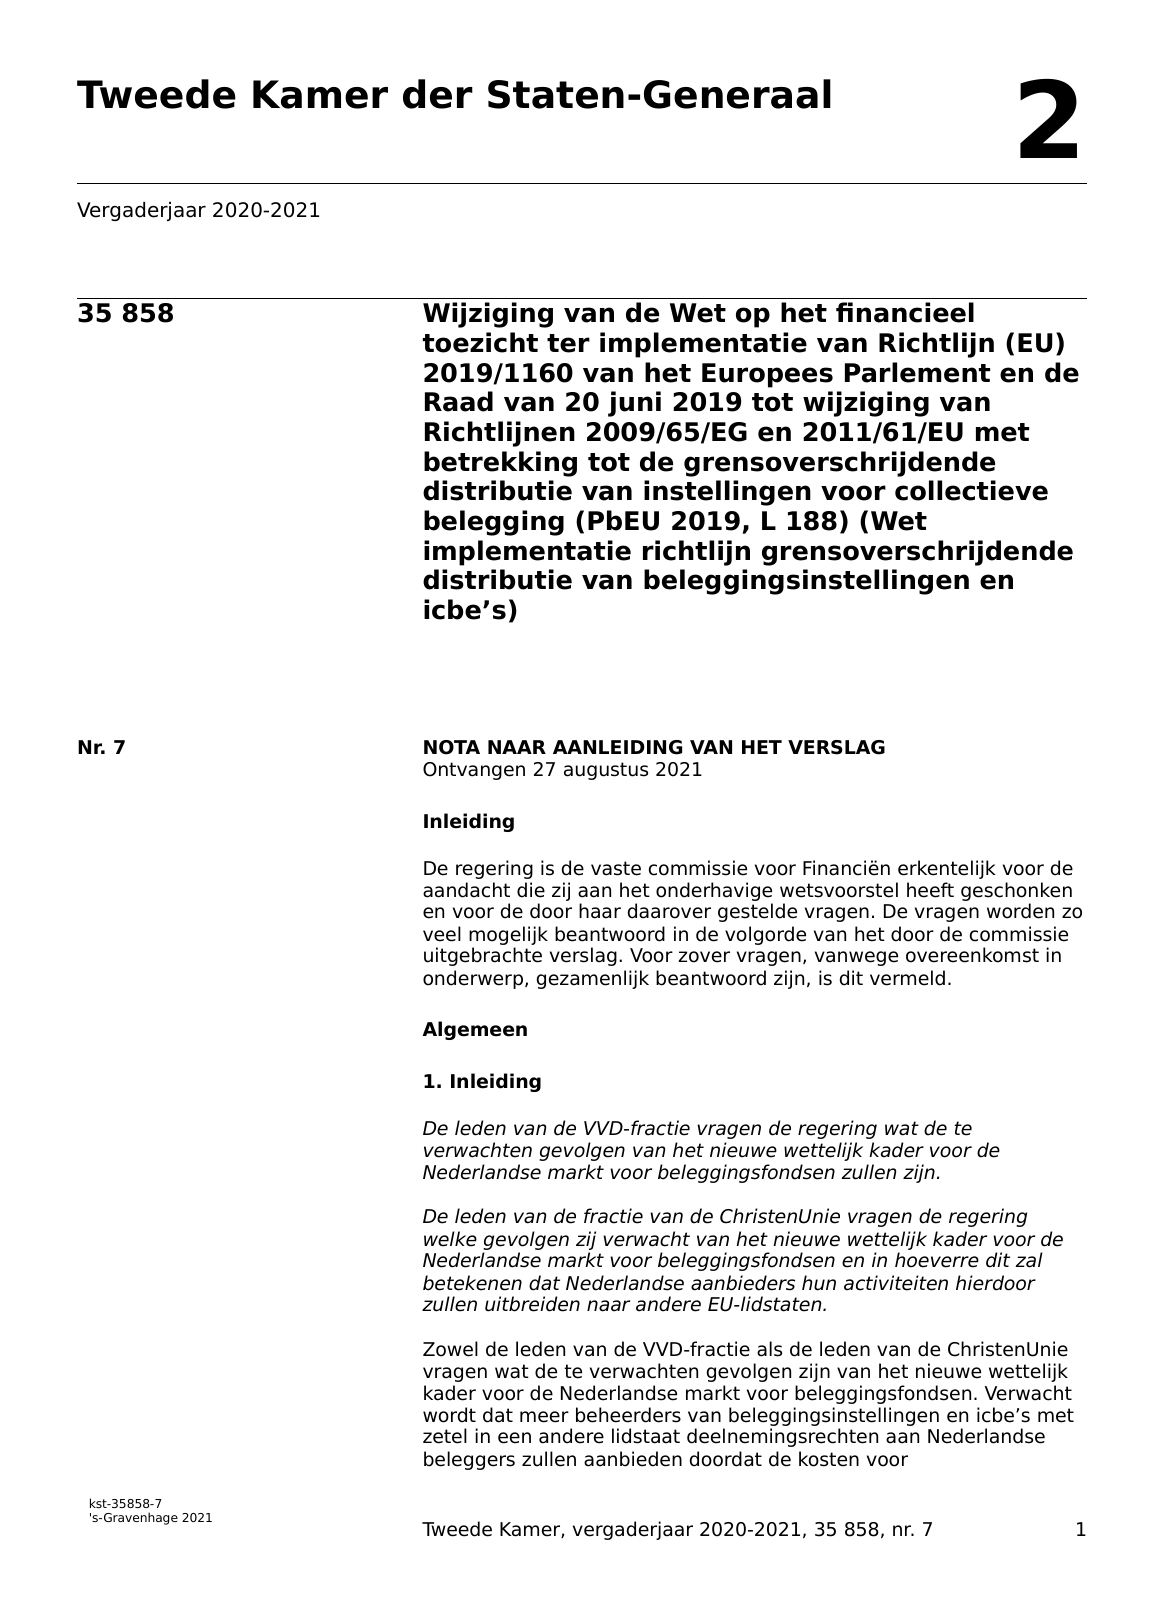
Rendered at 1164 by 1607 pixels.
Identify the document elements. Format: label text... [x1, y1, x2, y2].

subtitle Algemeen [422, 1019, 1087, 1041]
text kst-35858-7 [88, 1497, 323, 1511]
table_header 2 [886, 59, 1087, 183]
text De leden van de fractie van de ChristenUnie vragen de regering welke gevolgen zij verwacht van het nieuwe wettelijk kader voor de Nederlandse markt voor beleggingsfondsen en in hoeverre dit zal betekenen dat Nederlandse aanbieders hun activiteiten hierdoor zullen uitbreiden naar andere EU-lidstaten. [422, 1206, 1087, 1316]
text 's-Gravenhage 2021 [88, 1511, 323, 1525]
subtitle 35 858 Wijziging van de Wet op het financieel toezicht ter implementatie van Richtlijn (EU) 2019/1160 van het Europees Parlement en de Raad van 20 juni 2019 tot wijziging van Richtlijnen 2009/65/EG en 2011/61/EU met betrekking tot de grensoverschrijdende distributie van instellingen voor collectieve belegging (PbEU 2019, L 188) (Wet implementatie richtlijn grensoverschrijdende distributie van beleggingsinstellingen en icbe’s) [77, 299, 1087, 626]
text De leden van de VVD-fractie vragen de regering wat de te verwachten gevolgen van het nieuwe wettelijk kader voor de Nederlandse markt voor beleggingsfondsen zullen zijn. [422, 1118, 1087, 1184]
text Zowel de leden van de VVD-fractie als de leden van de ChristenUnie vragen wat de te verwachten gevolgen zijn van het nieuwe wettelijk kader voor de Nederlandse markt voor beleggingsfondsen. Verwacht wordt dat meer beheerders van beleggingsinstellingen en icbe’s met zetel in een andere lidstaat deelnemingsrechten aan Nederlandse beleggers zullen aanbieden doordat de kosten voor [422, 1338, 1087, 1470]
subtitle 1. Inleiding [422, 1071, 1087, 1093]
table_cell Vergaderjaar 2020-2021 [77, 184, 1087, 298]
text De regering is de vaste commissie voor Financiën erkentelijk voor de aandacht die zij aan het onderhavige wetsvoorstel heeft geschonken en voor de door haar daarover gestelde vragen. De vragen worden zo veel mogelijk beantwoord in de volgorde van het door de commissie uitgebrachte verslag. Voor zover vragen, vanwege overeenkomst in onderwerp, gezamenlijk beantwoord zijn, is dit vermeld. [422, 857, 1087, 989]
subtitle Inleiding [422, 811, 1087, 832]
table_header Tweede Kamer der Staten-Generaal [77, 59, 886, 183]
text Ontvangen 27 augustus 2021 [422, 758, 1087, 781]
subtitle Nr. 7 NOTA NAAR AANLEIDING VAN HET VERSLAG [77, 737, 1087, 758]
